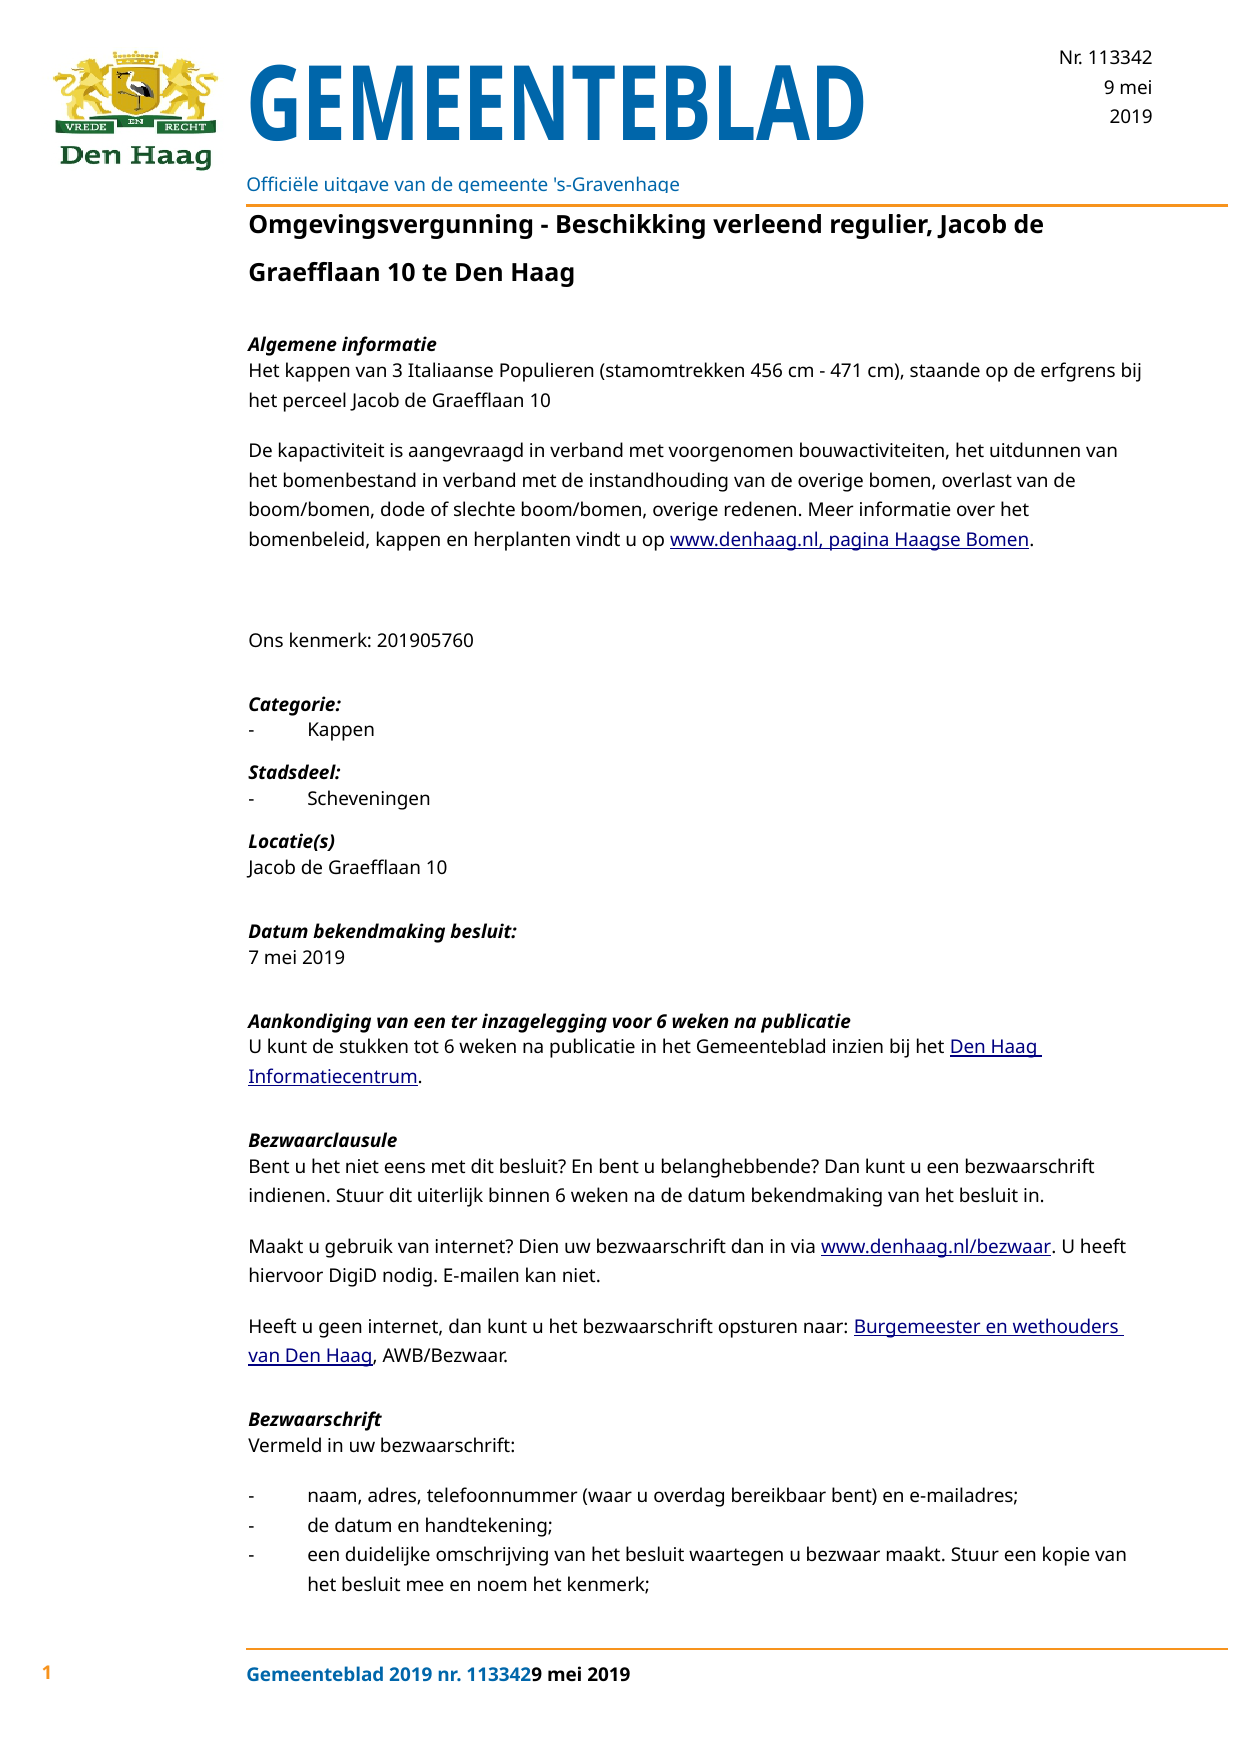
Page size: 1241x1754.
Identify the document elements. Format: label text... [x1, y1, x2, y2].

text Omgevingsvergunning - Beschikking verleend regulier, Jacob de Graefflaan 10 te Den Haag [248, 207, 1152, 288]
text Aankondiging van een ter inzagelegging voor 6 weken na publicatie [248, 1008, 1152, 1033]
text Datum bekendmaking besluit: [248, 918, 1152, 944]
text 7 mei 2019 [248, 944, 1152, 969]
text De kapactiviteit is aangevraagd in verband met voorgenomen bouwactiviteiten, het uitdunnen van het bomenbestand in verband met de instandhouding van de overige bomen, overlast van de boom/bomen, dode of slechte boom/bomen, overige redenen. Meer informatie over het bomenbeleid, kappen en herplanten vindt u op www.denhaag.nl, pagina Haagse Bomen. [248, 437, 1152, 552]
text Algemene informatie [248, 331, 1152, 357]
list naam, adres, telefoonnummer (waar u overdag bereikbaar bent) en e-mailadres; [248, 1482, 1152, 1508]
text Bent u het niet eens met dit besluit? En bent u belanghebbende? Dan kunt u een bezwaarschrift indienen. Stuur dit uiterlijk binnen 6 weken na de datum bekendmaking van het besluit in. [248, 1153, 1152, 1208]
text Jacob de Graefflaan 10 [248, 854, 1152, 880]
text Heeft u geen internet, dan kunt u het bezwaarschrift opsturen naar: Burgemeester en wethouders van Den Haag, AWB/Bezwaar. [248, 1313, 1152, 1368]
text Maakt u gebruik van internet? Dien uw bezwaarschrift dan in via www.denhaag.nl/bezwaar. U heeft hiervoor DigiD nodig. E-mailen kan niet. [248, 1233, 1152, 1288]
text Bezwaarschrift [248, 1406, 1152, 1432]
picture [41, 47, 231, 172]
list de datum en handtekening; [248, 1512, 1152, 1538]
list een duidelijke omschrijving van het besluit waartegen u bezwaar maakt. Stuur een kopie van het besluit mee en noem het kenmerk; [248, 1542, 1152, 1597]
list Kappen [248, 716, 1152, 742]
text Locatie(s) [248, 828, 1152, 854]
text Bezwaarclausule [248, 1127, 1152, 1153]
text Het kappen van 3 Italiaanse Populieren (stamomtrekken 456 cm - 471 cm), staande op de erfgrens bij het perceel Jacob de Graefflaan 10 [248, 357, 1152, 412]
text U kunt de stukken tot 6 weken na publicatie in het Gemeenteblad inzien bij het Den Haag Informatiecentrum. [248, 1033, 1152, 1089]
text Stadsdeel: [248, 759, 1152, 785]
list Scheveningen [248, 785, 1152, 811]
text Categorie: [248, 691, 1152, 716]
text Ons kenmerk: 201905760 [248, 627, 1152, 652]
text Vermeld in uw bezwaarschrift: [248, 1432, 1152, 1458]
